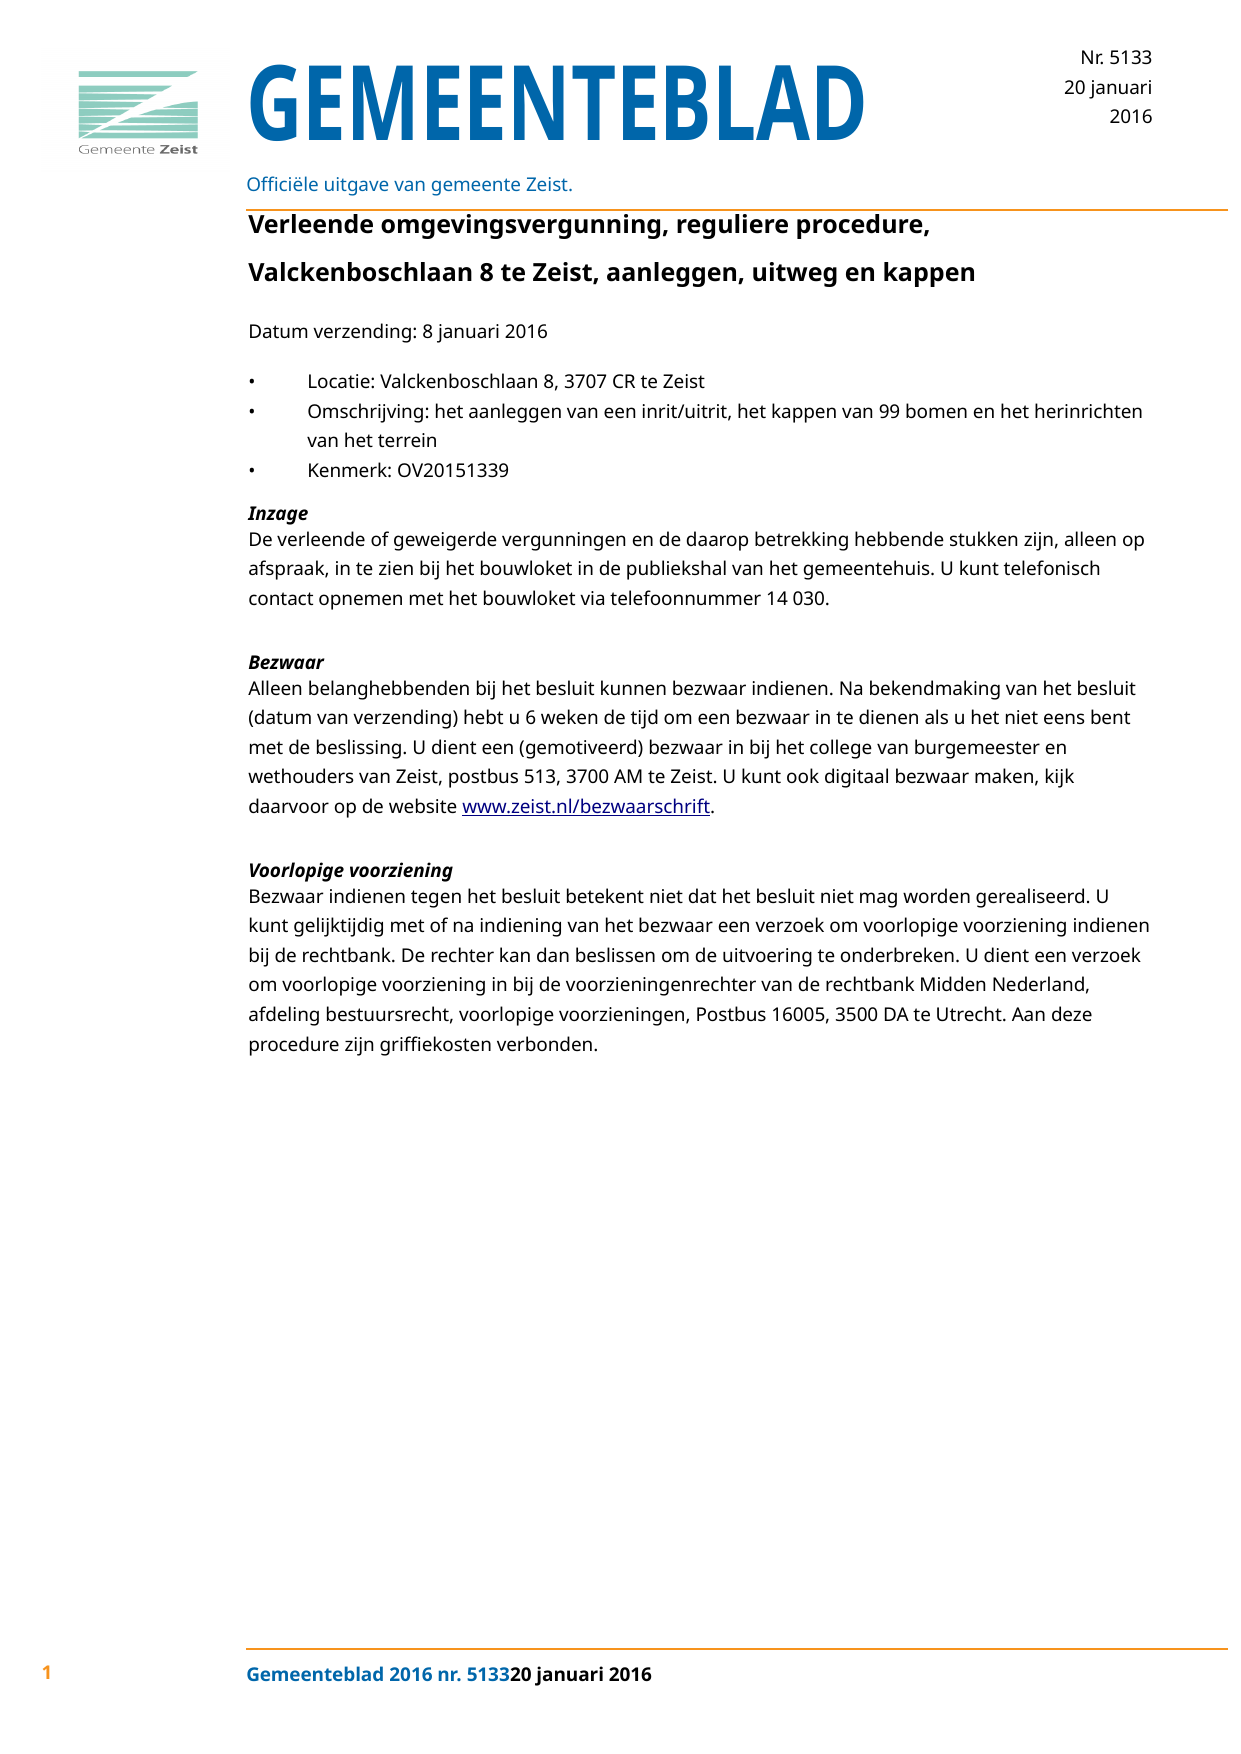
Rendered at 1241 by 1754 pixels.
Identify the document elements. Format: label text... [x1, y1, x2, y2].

text Bezwaar indienen tegen het besluit betekent niet dat het besluit niet mag worden gerealiseerd. U kunt gelijktijdig met of na indiening van het bezwaar een verzoek om voorlopige voorziening indienen bij de rechtbank. De rechter kan dan beslissen om de uitvoering te onderbreken. U dient een verzoek om voorlopige voorziening in bij de voorzieningenrechter van de rechtbank Midden Nederland, afdeling bestuursrecht, voorlopige voorzieningen, Postbus 16005, 3500 DA te Utrecht. Aan deze procedure zijn griffiekosten verbonden. [248, 883, 1152, 1056]
text Alleen belanghebbenden bij het besluit kunnen bezwaar indienen. Na bekendmaking van het besluit (datum van verzending) hebt u 6 weken de tijd om een bezwaar in te dienen als u het niet eens bent met de beslissing. U dient een (gemotiveerd) bezwaar in bij het college van burgemeester en wethouders van Zeist, postbus 513, 3700 AM te Zeist. U kunt ook digitaal bezwaar maken, kijk daarvoor op de website www.zeist.nl/bezwaarschrift. [248, 675, 1152, 819]
list Locatie: Valckenboschlaan 8, 3707 CR te Zeist [248, 368, 1152, 394]
text Verleende omgevingsvergunning, reguliere procedure, Valckenboschlaan 8 te Zeist, aanleggen, uitweg en kappen [248, 211, 1152, 288]
text Datum verzending: 8 januari 2016 [248, 318, 1152, 344]
list Kenmerk: OV20151339 [248, 457, 1152, 483]
text Voorlopige voorziening [248, 857, 1152, 883]
text Bezwaar [248, 649, 1152, 675]
text De verleende of geweigerde vergunningen en de daarop betrekking hebbende stukken zijn, alleen op afspraak, in te zien bij het bouwloket in de publiekshal van het gemeentehuis. U kunt telefonisch contact opnemen met het bouwloket via telefoonnummer 14 030. [248, 526, 1152, 611]
text Inzage [248, 500, 1152, 526]
picture [41, 47, 231, 172]
list Omschrijving: het aanleggen van een inrit/uitrit, het kappen van 99 bomen en het herinrichten van het terrein [248, 398, 1152, 453]
